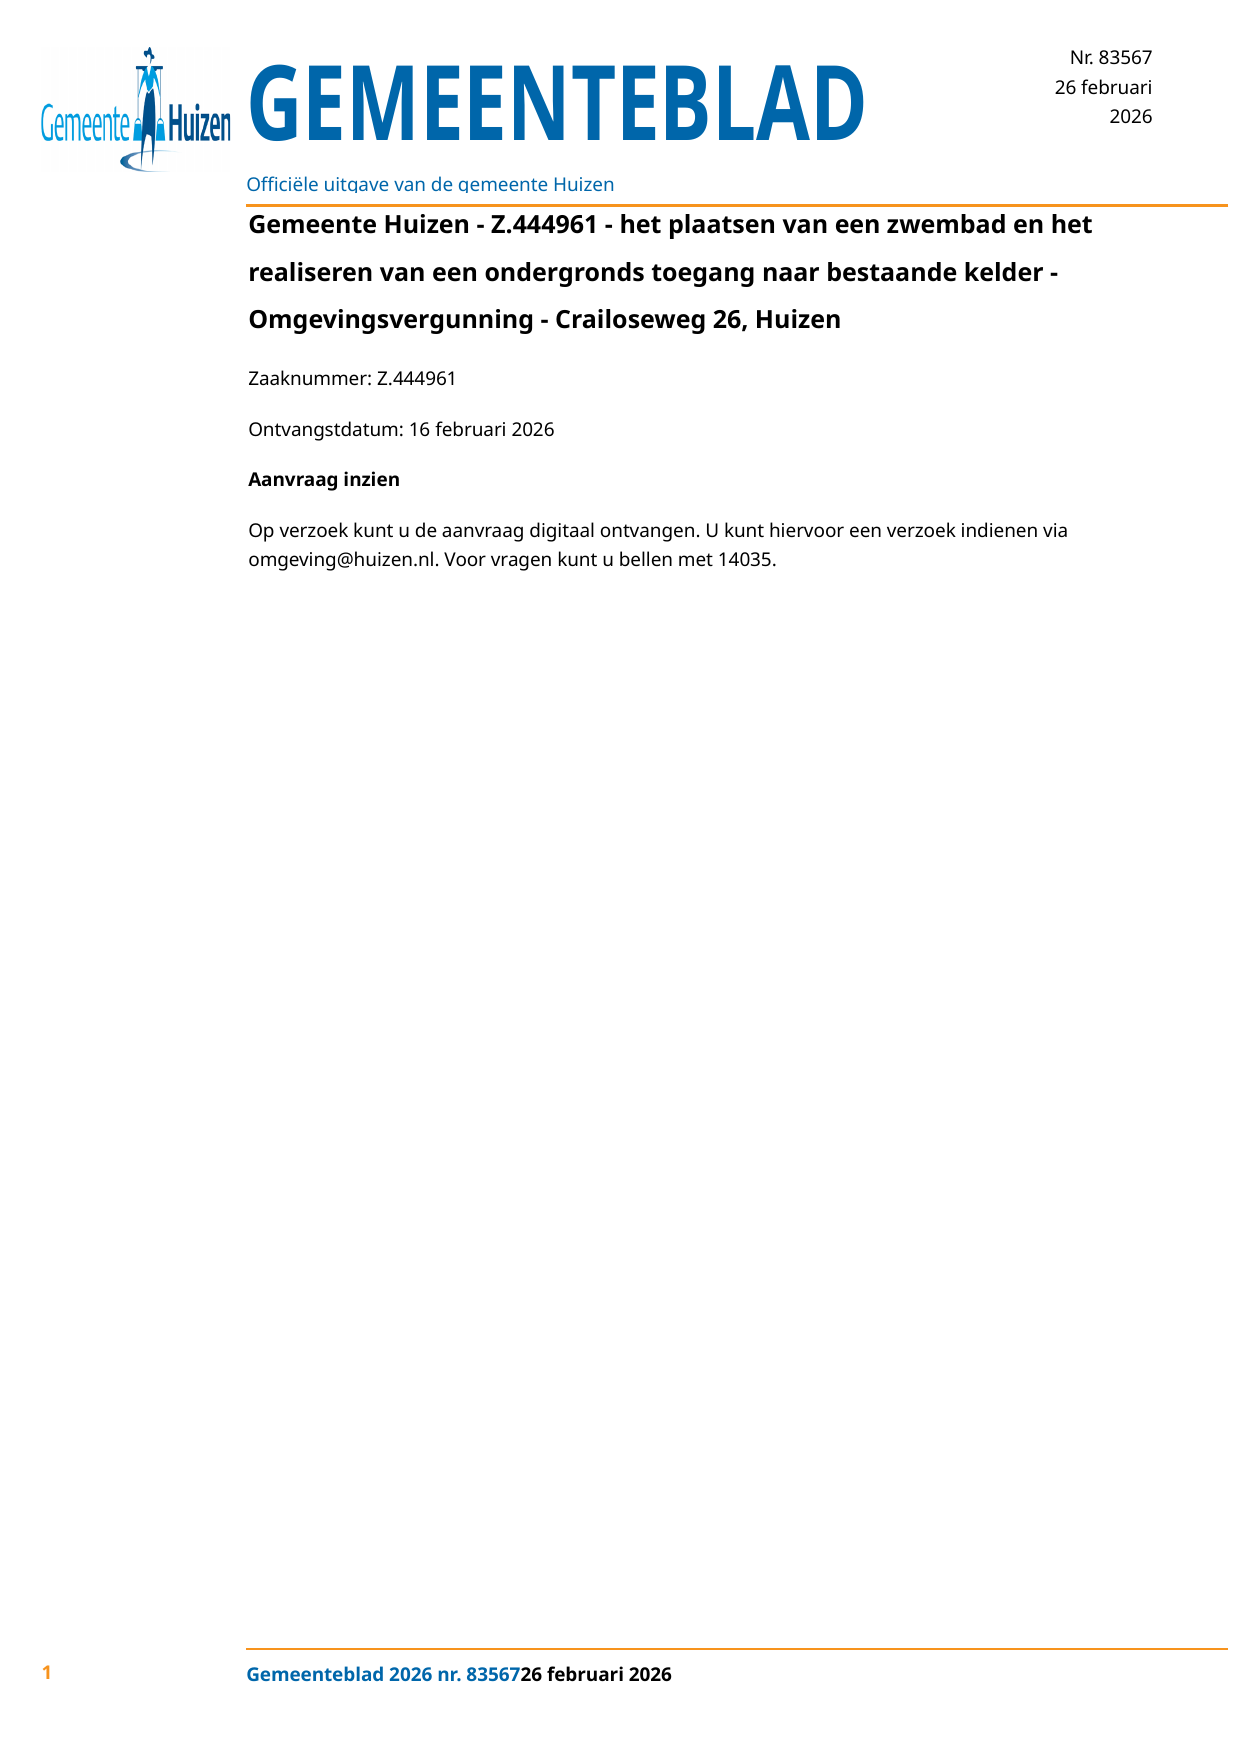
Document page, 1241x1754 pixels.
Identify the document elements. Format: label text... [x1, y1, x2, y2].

text Zaaknummer: Z.444961 [248, 366, 1152, 391]
text Ontvangstdatum: 16 februari 2026 [248, 416, 1152, 442]
text Gemeente Huizen - Z.444961 - het plaatsen van een zwembad en het realiseren van een ondergronds toegang naar bestaande kelder - Omgevingsvergunning - Crailoseweg 26, Huizen [248, 207, 1152, 336]
text Aanvraag inzien [248, 466, 1152, 492]
text Op verzoek kunt u de aanvraag digitaal ontvangen. U kunt hiervoor een verzoek indienen via omgeving@huizen.nl. Voor vragen kunt u bellen met 14035. [248, 517, 1152, 572]
picture [41, 47, 231, 172]
